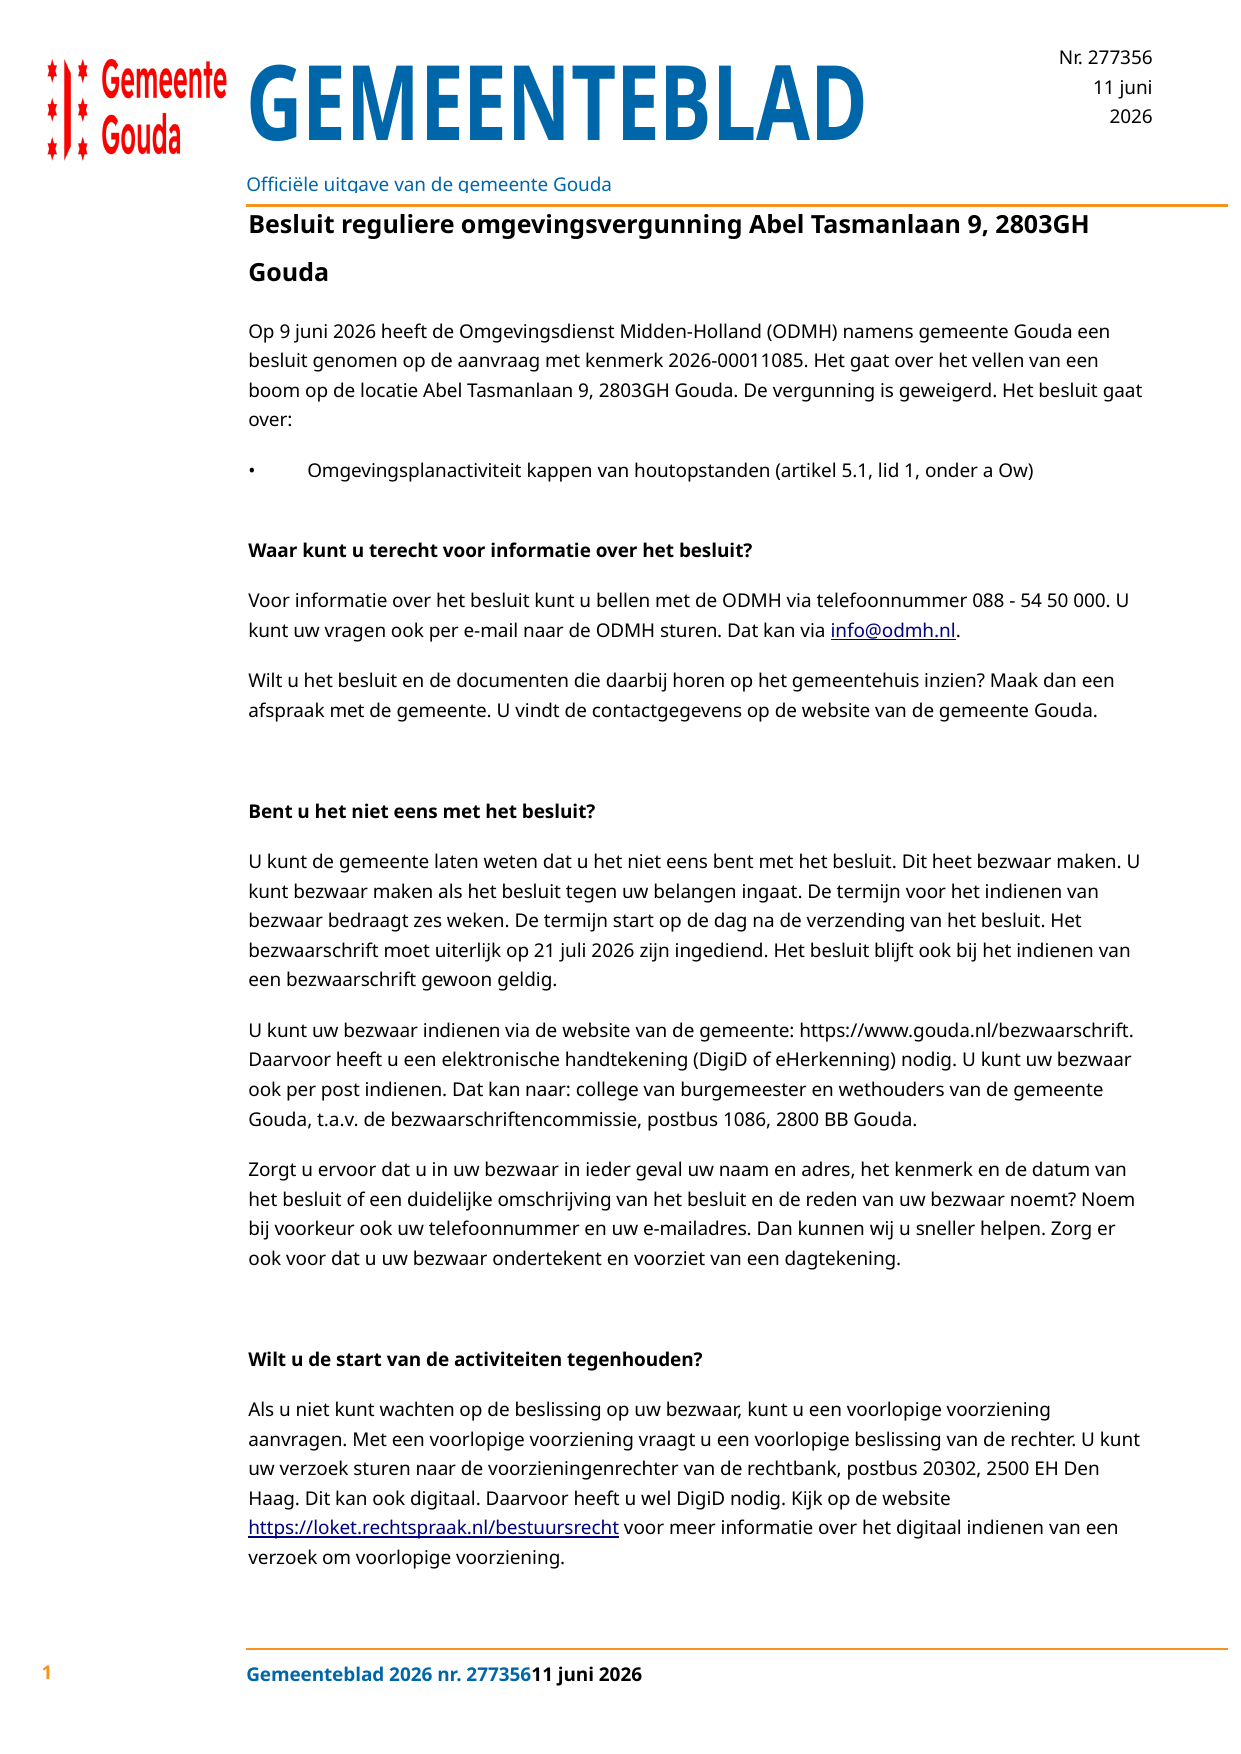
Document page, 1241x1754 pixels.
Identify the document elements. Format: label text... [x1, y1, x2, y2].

list Omgevingsplanactiviteit kappen van houtopstanden (artikel 5.1, lid 1, onder a Ow) [248, 457, 1152, 483]
text Op 9 juni 2026 heeft de Omgevingsdienst Midden-Holland (ODMH) namens gemeente Gouda een besluit genomen op de aanvraag met kenmerk 2026-00011085. Het gaat over het vellen van een boom op de locatie Abel Tasmanlaan 9, 2803GH Gouda. De vergunning is geweigerd. Het besluit gaat over: [248, 318, 1152, 432]
text Wilt u de start van de activiteiten tegenhouden? [248, 1346, 1152, 1372]
text Voor informatie over het besluit kunt u bellen met de ODMH via telefoonnummer 088 - 54 50 000. U kunt uw vragen ook per e-mail naar de ODMH sturen. Dat kan via info@odmh.nl. [248, 587, 1152, 643]
text U kunt uw bezwaar indienen via de website van de gemeente: https://www.gouda.nl/bezwaarschrift. Daarvoor heeft u een elektronische handtekening (DigiD of eHerkenning) nodig. U kunt uw bezwaar ook per post indienen. Dat kan naar: college van burgemeester en wethouders van de gemeente Gouda, t.a.v. de bezwaarschriftencommissie, postbus 1086, 2800 BB Gouda. [248, 1017, 1152, 1132]
picture [41, 47, 231, 172]
text Als u niet kunt wachten op de beslissing op uw bezwaar, kunt u een voorlopige voorziening aanvragen. Met een voorlopige voorziening vraagt u een voorlopige beslissing van de rechter. U kunt uw verzoek sturen naar de voorzieningenrechter van de rechtbank, postbus 20302, 2500 EH Den Haag. Dit kan ook digitaal. Daarvoor heeft u wel DigiD nodig. Kijk op de website https://loket.rechtspraak.nl/bestuursrecht voor meer informatie over het digitaal indienen van een verzoek om voorlopige voorziening. [248, 1396, 1152, 1570]
text Bent u het niet eens met het besluit? [248, 798, 1152, 824]
text Besluit reguliere omgevingsvergunning Abel Tasmanlaan 9, 2803GH Gouda [248, 207, 1152, 288]
text Wilt u het besluit en de documenten die daarbij horen op het gemeentehuis inzien? Maak dan een afspraak met de gemeente. U vindt de contactgegevens op de website van de gemeente Gouda. [248, 667, 1152, 723]
text Zorgt u ervoor dat u in uw bezwaar in ieder geval uw naam en adres, het kenmerk en de datum van het besluit of een duidelijke omschrijving van het besluit en de reden van uw bezwaar noemt? Noem bij voorkeur ook uw telefoonnummer en uw e-mailadres. Dan kunnen wij u sneller helpen. Zorg er ook voor dat u uw bezwaar ondertekent en voorziet van een dagtekening. [248, 1156, 1152, 1271]
text Waar kunt u terecht voor informatie over het besluit? [248, 537, 1152, 563]
text U kunt de gemeente laten weten dat u het niet eens bent met het besluit. Dit heet bezwaar maken. U kunt bezwaar maken als het besluit tegen uw belangen ingaat. De termijn voor het indienen van bezwaar bedraagt zes weken. De termijn start op de dag na de verzending van het besluit. Het bezwaarschrift moet uiterlijk op 21 juli 2026 zijn ingediend. Het besluit blijft ook bij het indienen van een bezwaarschrift gewoon geldig. [248, 848, 1152, 992]
